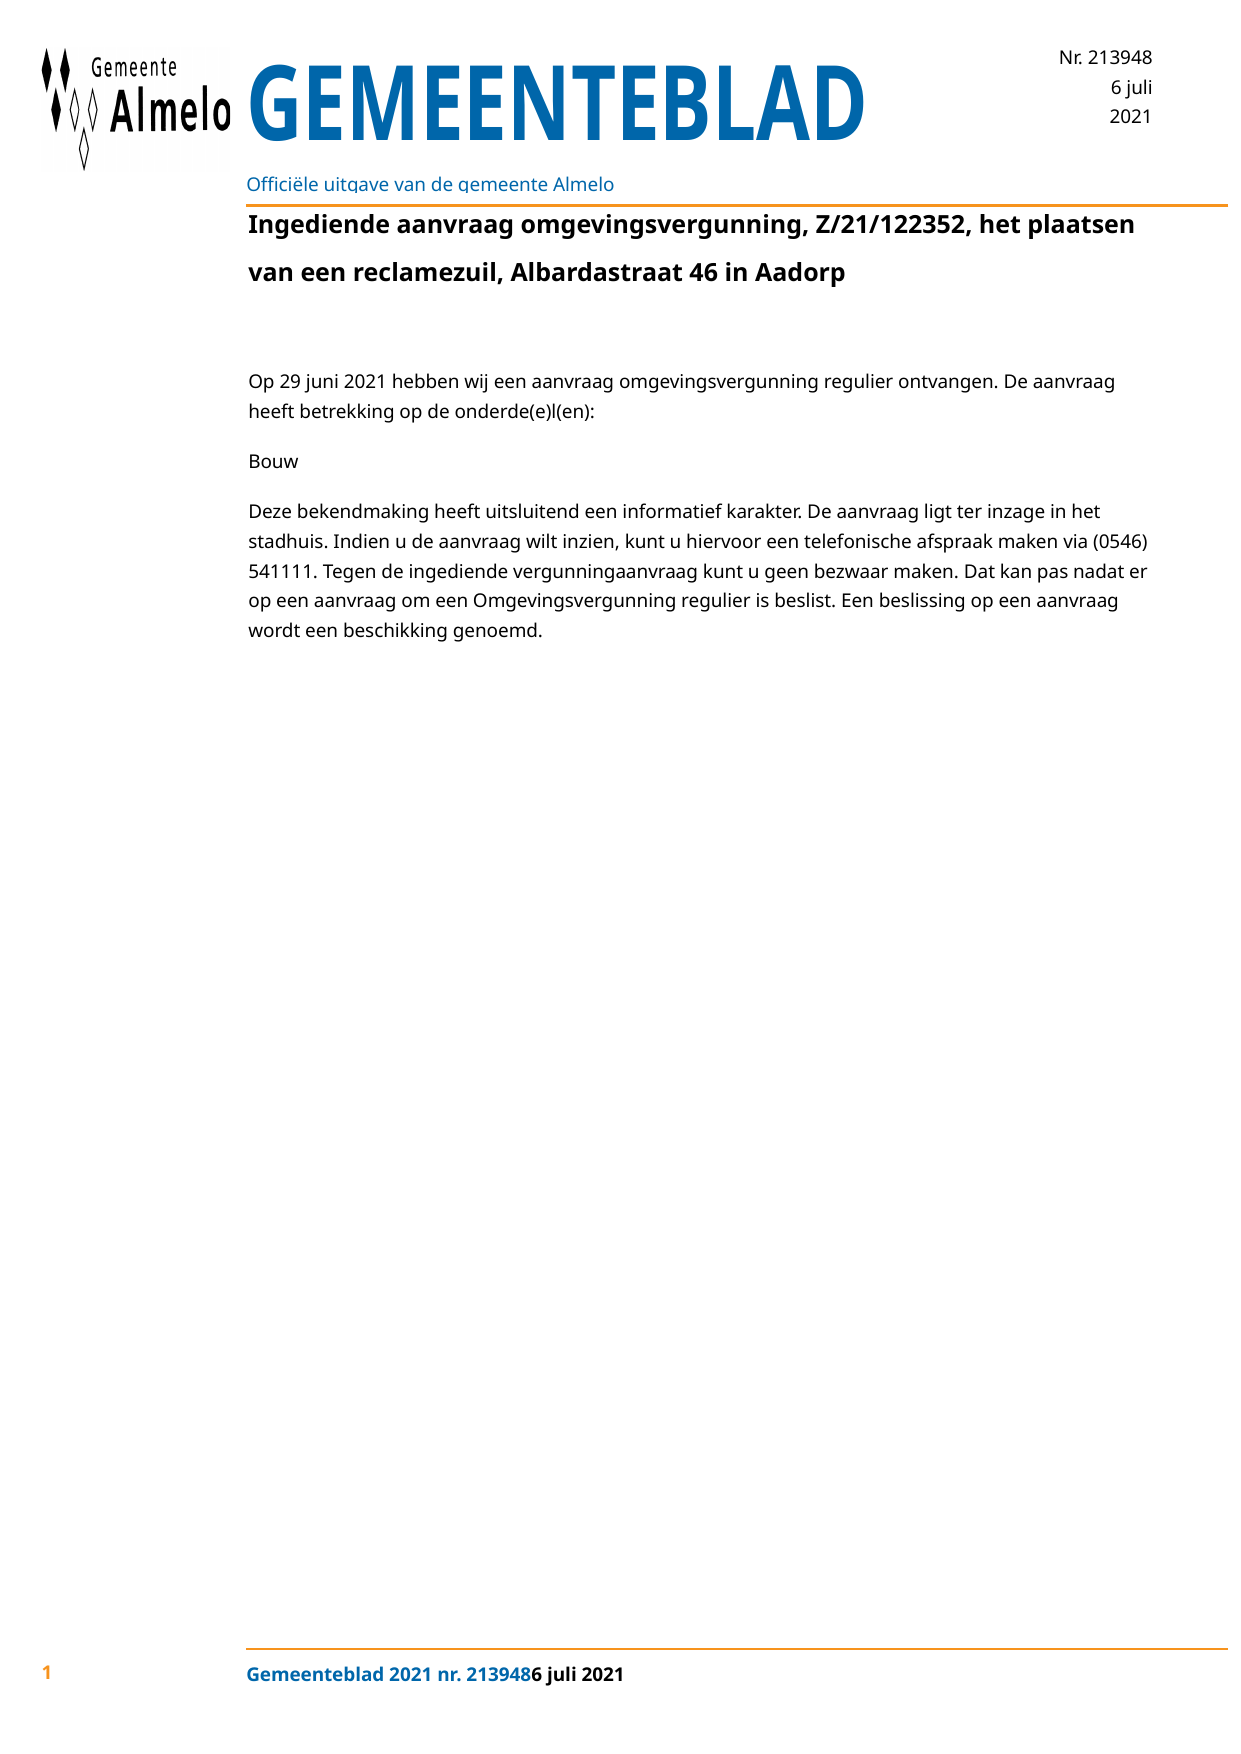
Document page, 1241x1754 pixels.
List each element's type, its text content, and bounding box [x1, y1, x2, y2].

text Bouw [248, 448, 1152, 474]
picture [41, 47, 231, 172]
text Op 29 juni 2021 hebben wij een aanvraag omgevingsvergunning regulier ontvangen. De aanvraag heeft betrekking op de onderde(e)l(en): [248, 368, 1152, 424]
text Ingediende aanvraag omgevingsvergunning, Z/21/122352, het plaatsen van een reclamezuil, Albardastraat 46 in Aadorp [248, 207, 1152, 288]
text Deze bekendmaking heeft uitsluitend een informatief karakter. De aanvraag ligt ter inzage in het stadhuis. Indien u de aanvraag wilt inzien, kunt u hiervoor een telefonische afspraak maken via (0546) 541111. Tegen de ingediende vergunningaanvraag kunt u geen bezwaar maken. Dat kan pas nadat er op een aanvraag om een Omgevingsvergunning regulier is beslist. Een beslissing op een aanvraag wordt een beschikking genoemd. [248, 499, 1152, 643]
